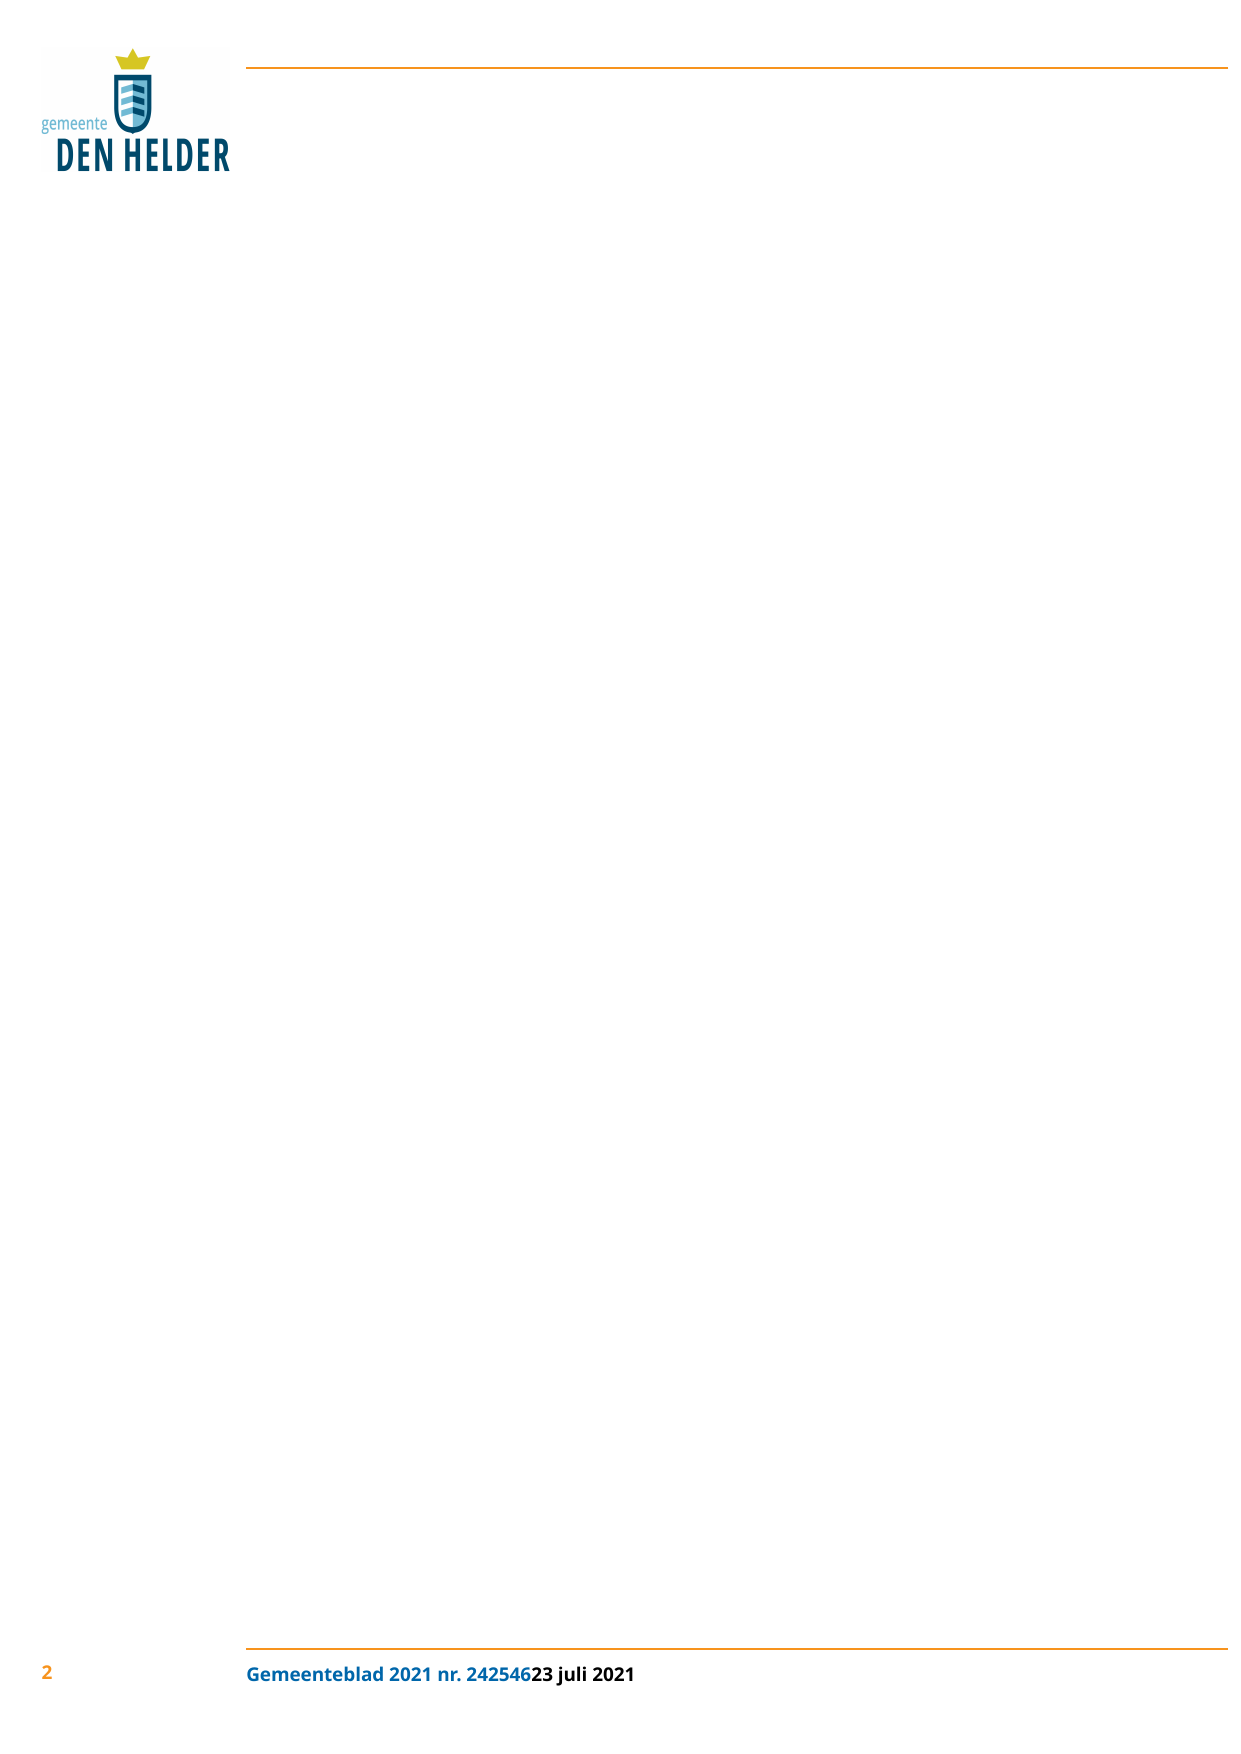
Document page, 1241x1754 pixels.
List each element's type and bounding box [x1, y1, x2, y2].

picture [100, 154, 106, 172]
picture [63, 144, 68, 165]
picture [220, 160, 224, 172]
picture [182, 144, 187, 165]
picture [41, 47, 231, 172]
picture [130, 157, 135, 172]
